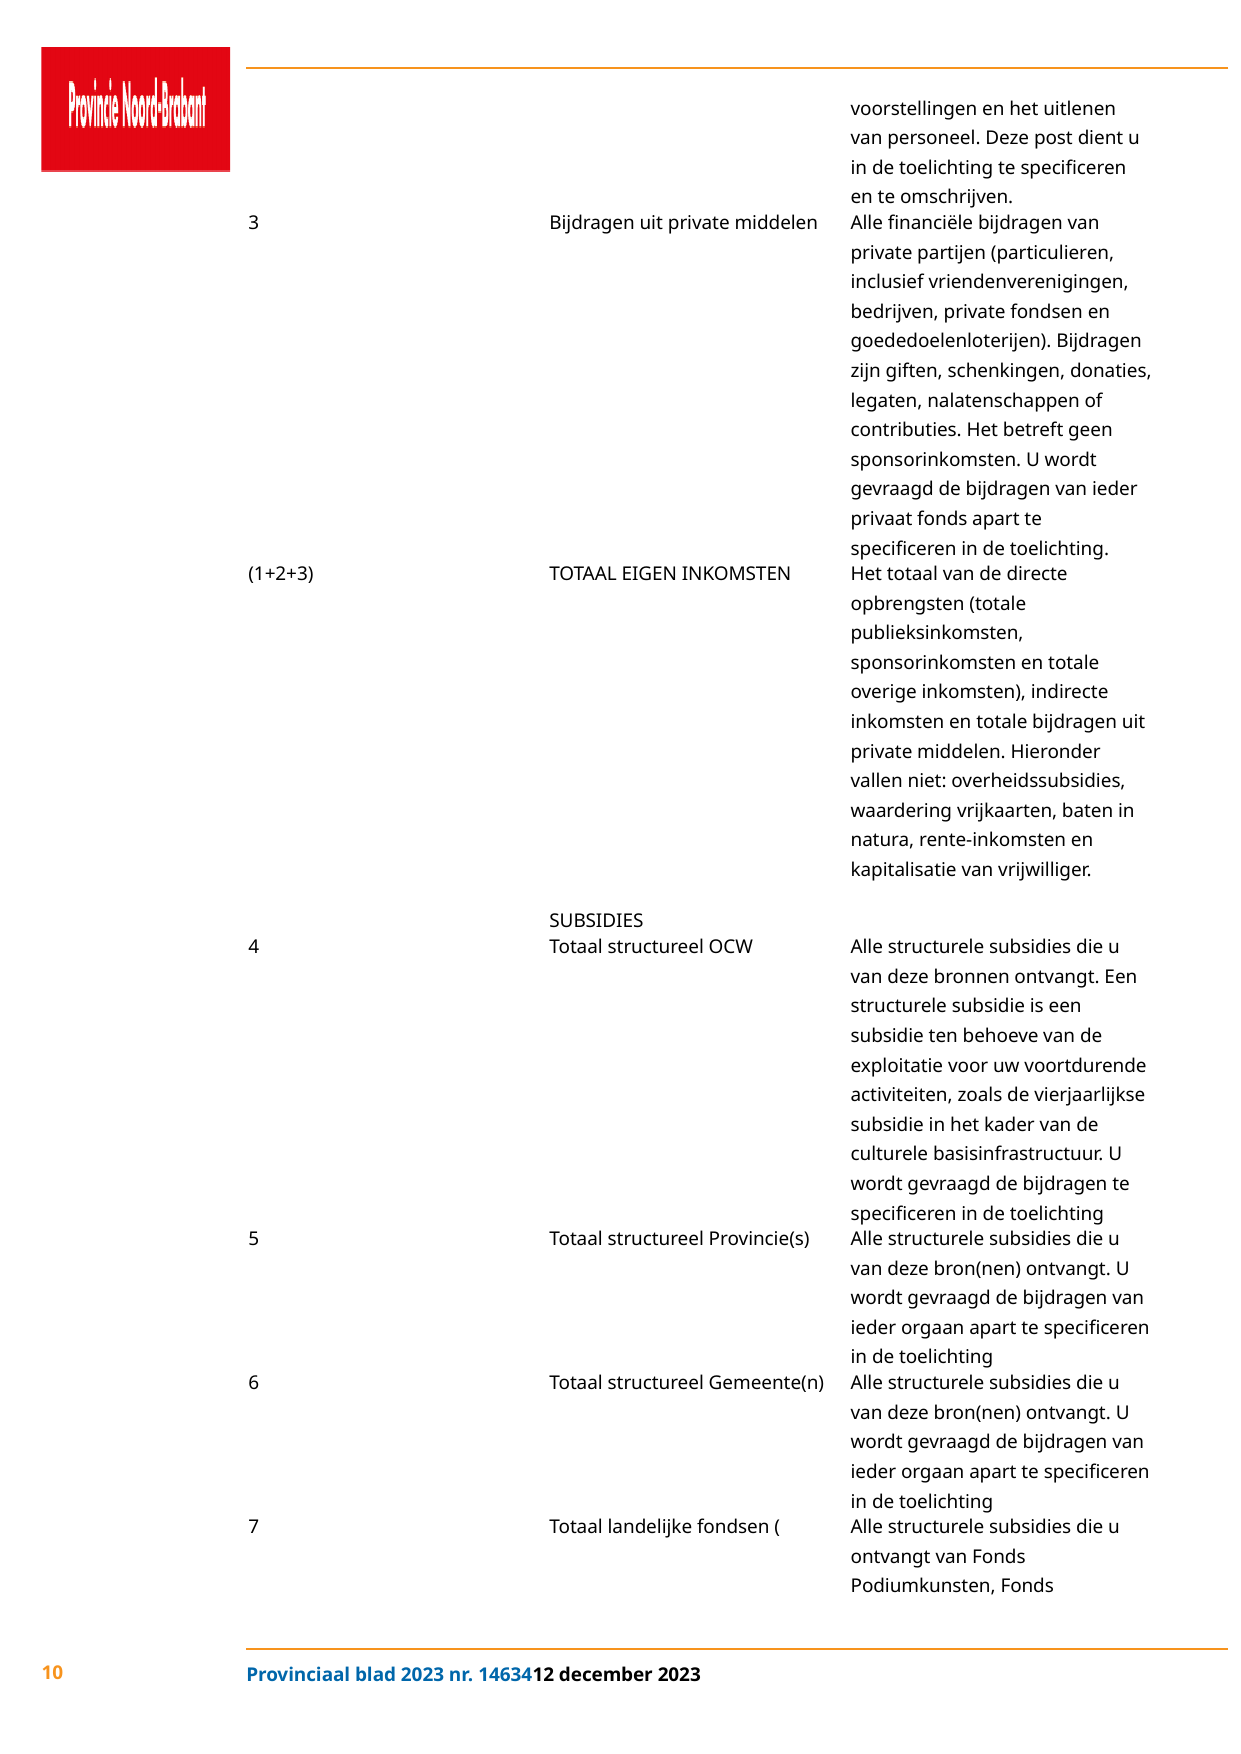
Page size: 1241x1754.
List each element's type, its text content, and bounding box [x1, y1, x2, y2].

table_cell (1+2+3) [248, 560, 549, 882]
table_cell Totaal structureel Provincie(s) [549, 1225, 850, 1369]
table_cell [248, 908, 549, 933]
table_cell Bijdragen uit private middelen [549, 209, 850, 560]
table_cell [248, 882, 549, 908]
table_cell 5 [248, 1225, 549, 1369]
table_cell Alle financiële bijdragen van private partijen (particulieren, inclusief vriendenverenigingen, bedrijven, private fondsen en goededoelenloterijen). Bijdragen zijn giften, schenkingen, donaties, legaten, nalatenschappen of contributies. Het betreft geen sponsorinkomsten. U wordt gevraagd de bijdragen van ieder privaat fonds apart te specificeren in de toelichting. [850, 209, 1152, 560]
table_cell voorstellingen en het uitlenen van personeel. Deze post dient u in de toelichting te specificeren en te omschrijven. [850, 95, 1152, 209]
table_cell Alle structurele subsidies die u van deze bron(nen) ontvangt. U wordt gevraagd de bijdragen van ieder orgaan apart te specificeren in de toelichting [850, 1225, 1152, 1369]
table_cell 7 [248, 1514, 549, 1598]
table_cell SUBSIDIES [549, 908, 850, 933]
table_cell Alle structurele subsidies die u van deze bron(nen) ontvangt. U wordt gevraagd de bijdragen van ieder orgaan apart te specificeren in de toelichting [850, 1370, 1152, 1513]
table_cell 4 [248, 934, 549, 1225]
table_cell Alle structurele subsidies die u van deze bronnen ontvangt. Een structurele subsidie is een subsidie ten behoeve van de exploitatie voor uw voortdurende activiteiten, zoals de vierjaarlijkse subsidie in het kader van de culturele basisinfrastructuur. U wordt gevraagd de bijdragen te specificeren in de toelichting [850, 934, 1152, 1225]
table_cell 6 [248, 1370, 549, 1513]
table_cell 3 [248, 209, 549, 560]
table_cell [248, 95, 549, 209]
table_cell Totaal structureel Gemeente(n) [549, 1370, 850, 1513]
table_cell [549, 882, 850, 908]
picture [41, 47, 231, 172]
table_cell Totaal structureel OCW [549, 934, 850, 1225]
table_cell [850, 882, 1152, 908]
table_cell Het totaal van de directe opbrengsten (totale publieksinkomsten, sponsorinkomsten en totale overige inkomsten), indirecte inkomsten en totale bijdragen uit private middelen. Hieronder vallen niet: overheidssubsidies, waardering vrijkaarten, baten in natura, rente-inkomsten en kapitalisatie van vrijwilliger. [850, 560, 1152, 882]
table_cell [549, 95, 850, 209]
table_cell Totaal landelijke fondsen ( [549, 1514, 850, 1598]
table_cell [850, 908, 1152, 933]
table_cell Alle structurele subsidies die u ontvangt van Fonds Podiumkunsten, Fonds [850, 1514, 1152, 1598]
table_cell TOTAAL EIGEN INKOMSTEN [549, 560, 850, 882]
